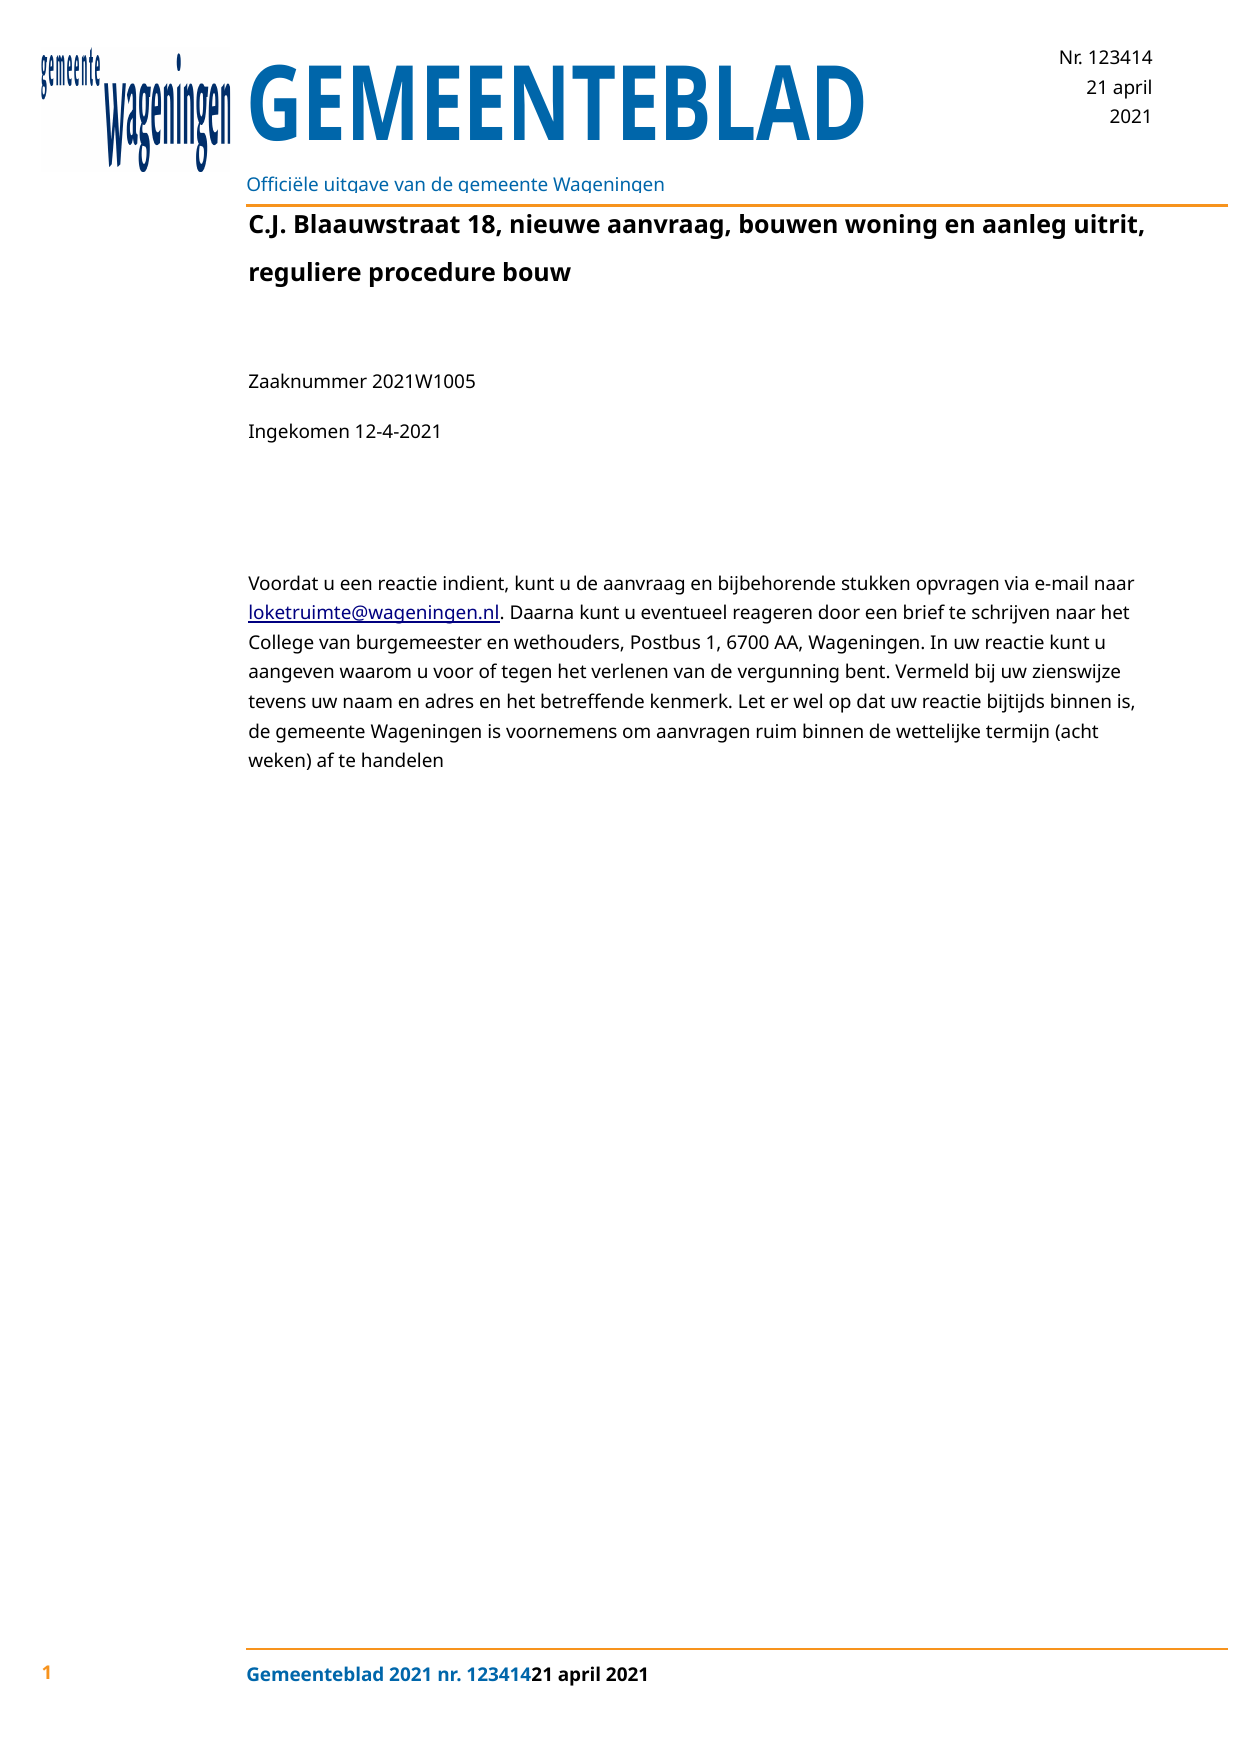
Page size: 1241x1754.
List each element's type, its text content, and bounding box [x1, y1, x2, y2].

text Voordat u een reactie indient, kunt u de aanvraag en bijbehorende stukken opvragen via e-mail naar loketruimte@wageningen.nl. Daarna kunt u eventueel reageren door een brief te schrijven naar het College van burgemeester en wethouders, Postbus 1, 6700 AA, Wageningen. In uw reactie kunt u aangeven waarom u voor of tegen het verlenen van de vergunning bent. Vermeld bij uw zienswijze tevens uw naam en adres en het betreffende kenmerk. Let er wel op dat uw reactie bijtijds binnen is, de gemeente Wageningen is voornemens om aanvragen ruim binnen de wettelijke termijn (acht weken) af te handelen [248, 570, 1152, 773]
text C.J. Blaauwstraat 18, nieuwe aanvraag, bouwen woning en aanleg uitrit, reguliere procedure bouw [248, 207, 1152, 288]
picture [41, 47, 231, 172]
text Zaaknummer 2021W1005 [248, 368, 1152, 394]
text Ingekomen 12-4-2021 [248, 419, 1152, 444]
